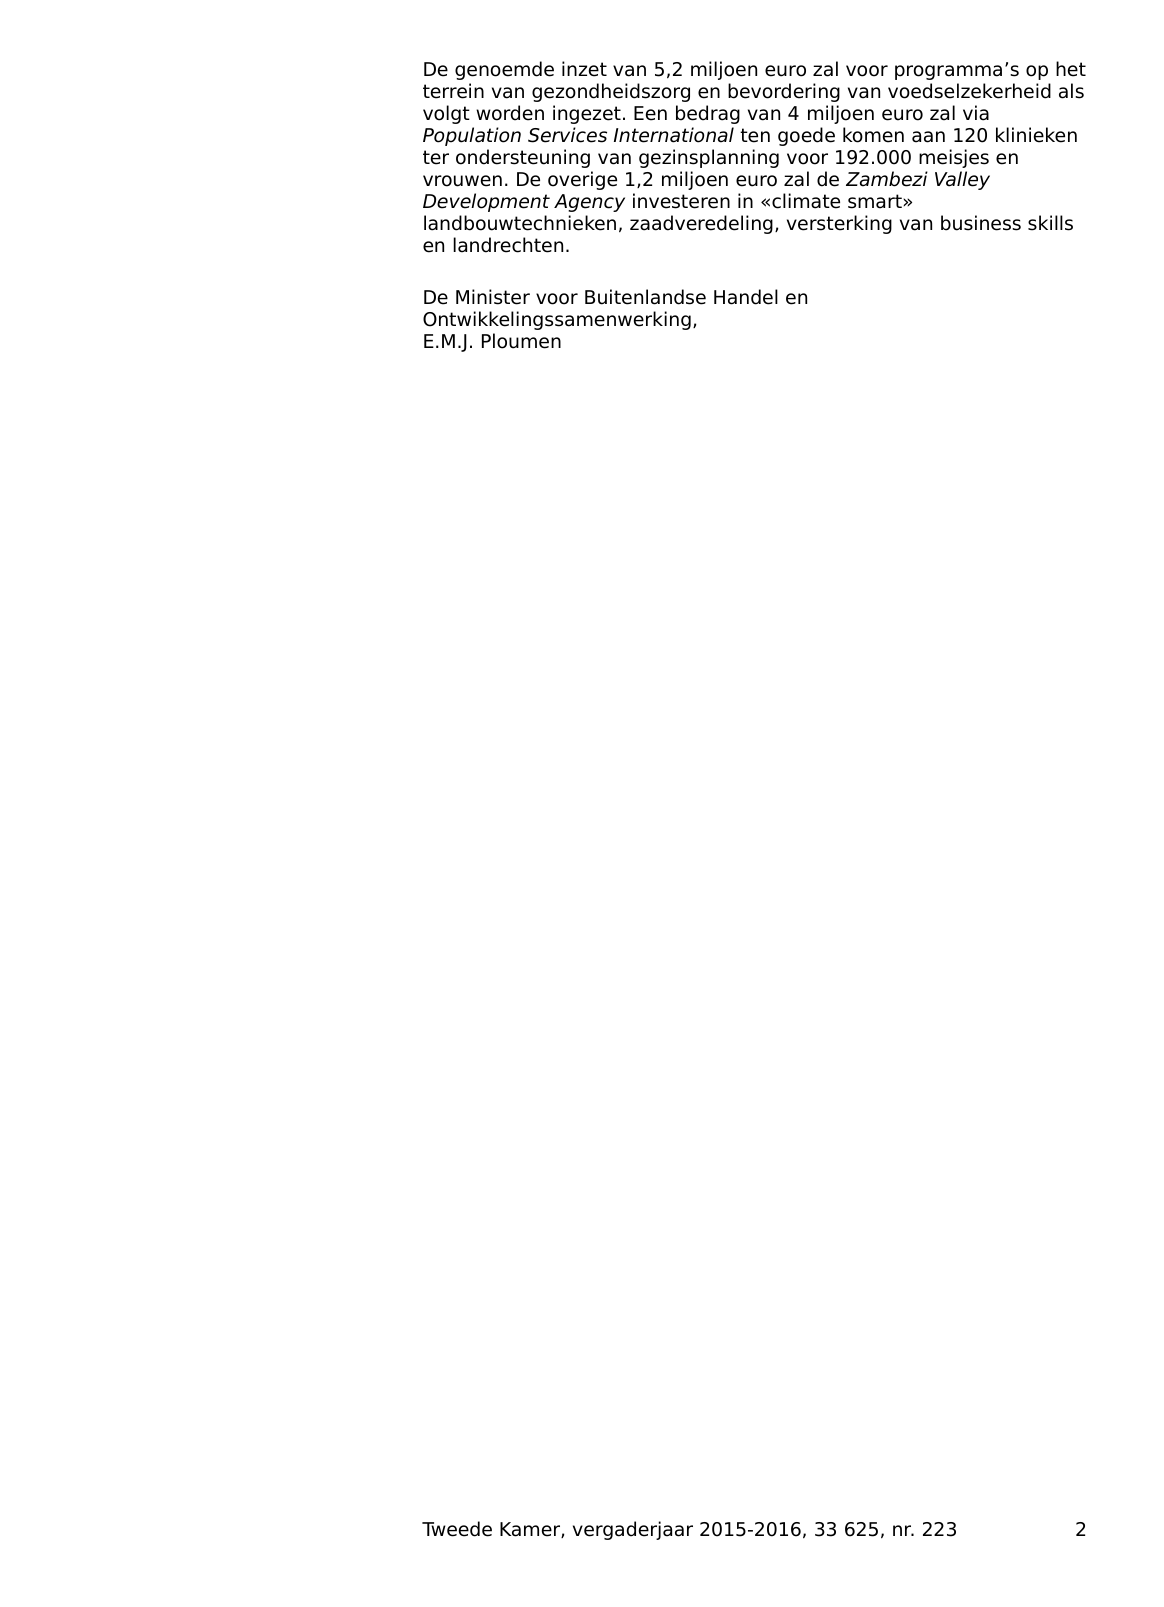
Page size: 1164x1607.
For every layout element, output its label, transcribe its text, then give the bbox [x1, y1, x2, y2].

text De Minister voor Buitenlandse Handel en Ontwikkelingssamenwerking, E.M.J. Ploumen [422, 287, 1087, 353]
text De genoemde inzet van 5,2 miljoen euro zal voor programma’s op het terrein van gezondheidszorg en bevordering van voedselzekerheid als volgt worden ingezet. Een bedrag van 4 miljoen euro zal via Population Services International ten goede komen aan 120 klinieken ter ondersteuning van gezinsplanning voor 192.000 meisjes en vrouwen. De overige 1,2 miljoen euro zal de Zambezi Valley Development Agency investeren in «climate smart» landbouwtechnieken, zaadveredeling, versterking van business skills en landrechten. [422, 59, 1087, 257]
